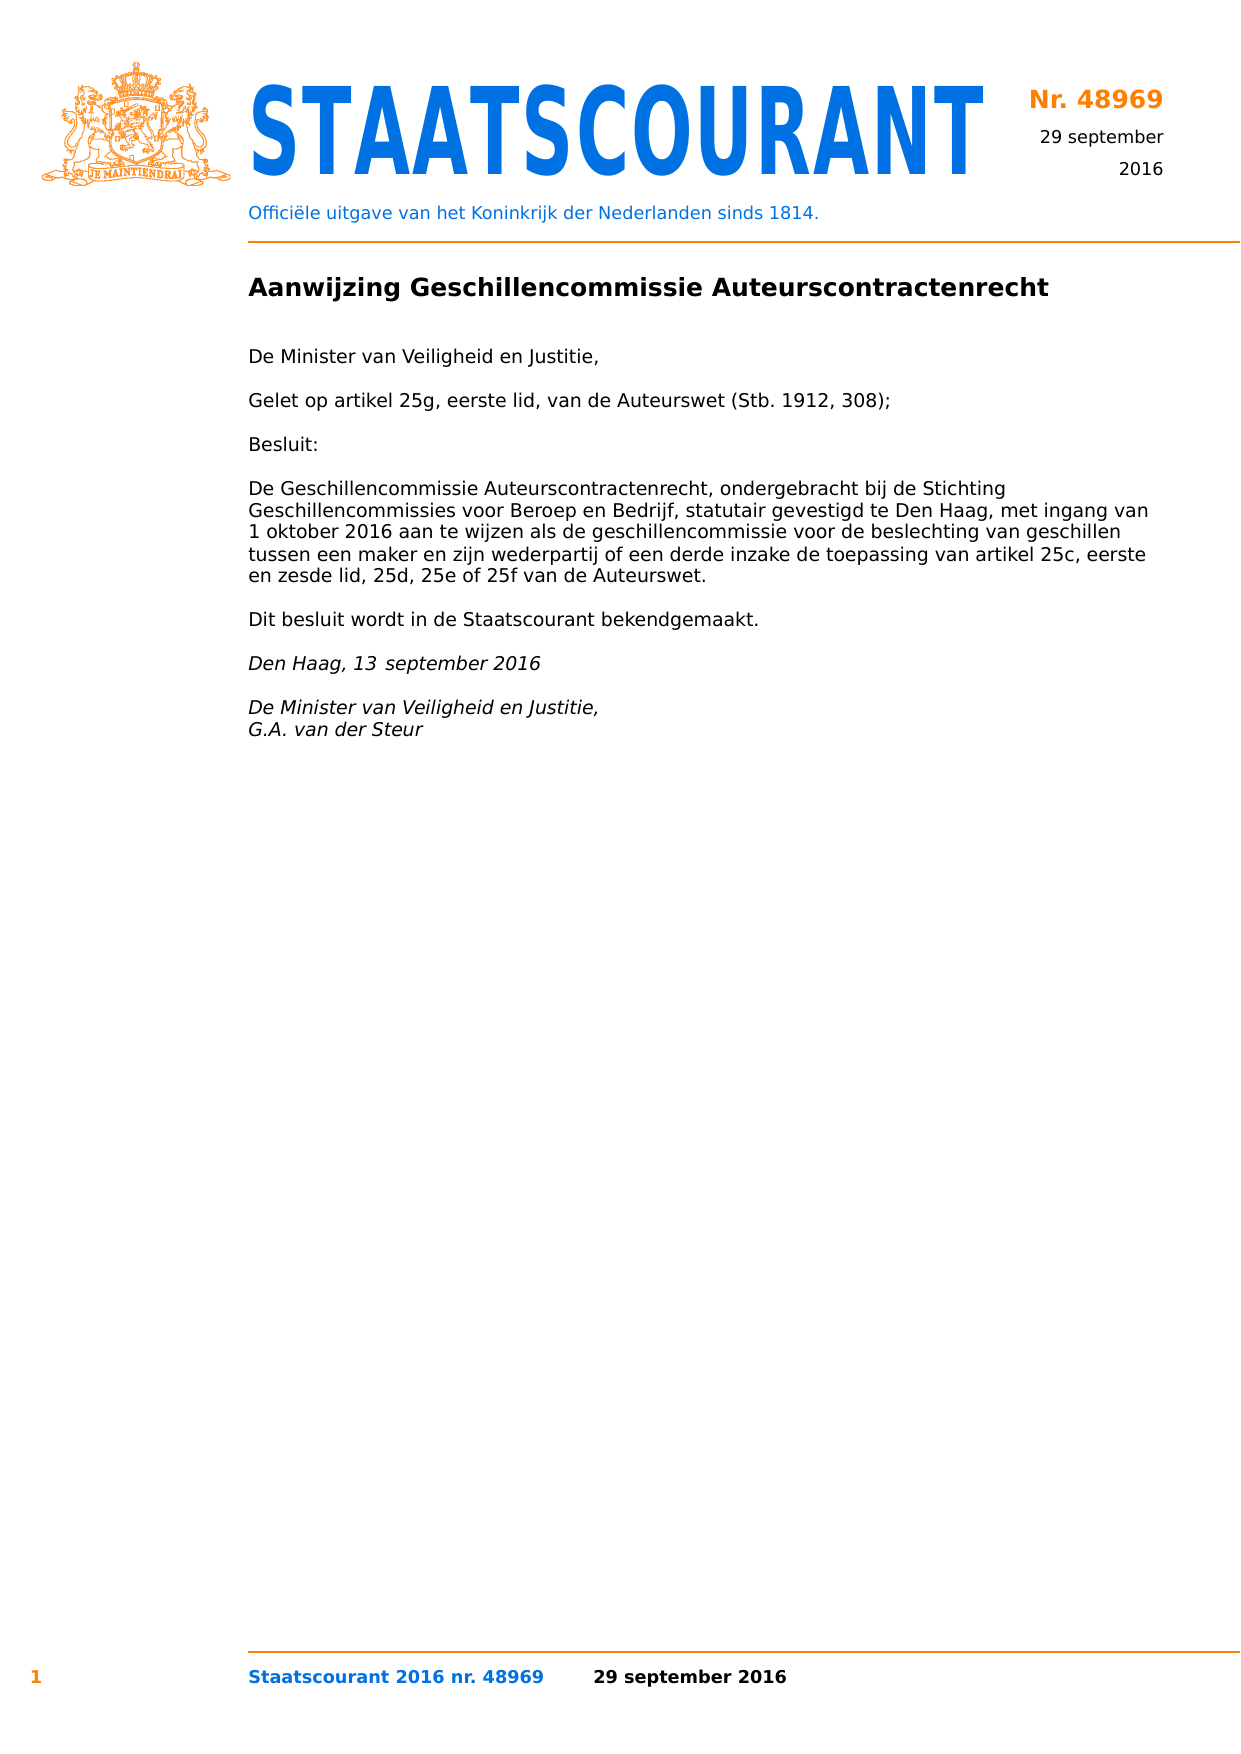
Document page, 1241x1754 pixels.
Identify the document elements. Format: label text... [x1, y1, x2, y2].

table_cell 29 september [998, 121, 1240, 153]
text De Minister van Veiligheid en Justitie, [248, 346, 1163, 368]
text De Geschillencommissie Auteurscontractenrecht, ondergebracht bij de Stichting Geschillencommissies voor Beroep en Bedrijf, statutair gevestigd te Den Haag, met ingang van 1 oktober 2016 aan te wijzen als de geschillencommissie voor de beslechting van geschillen tussen een maker en zijn wederpartij of een derde inzake de toepassing van artikel 25c, eerste en zesde lid, 25d, 25e of 25f van de Auteurswet. [248, 477, 1163, 587]
picture [41, 62, 231, 186]
text De Minister van Veiligheid en Justitie, G.A. van der Steur [248, 697, 1163, 741]
table_header [25, 62, 248, 241]
text Den Haag, 13 september 2016 [248, 653, 1163, 675]
text Besluit: [248, 434, 1163, 456]
table_cell 2016 [998, 153, 1240, 203]
subtitle Aanwijzing Geschillencommissie Auteurscontractenrecht [248, 273, 1163, 302]
table_cell Officiële uitgave van het Koninkrijk der Nederlanden sinds 1814. [248, 203, 1240, 241]
table_header Nr. 48969 [998, 62, 1240, 121]
table_header STAATSCOURANT [248, 62, 998, 203]
text Gelet op artikel 25g, eerste lid, van de Auteurswet (Stb. 1912, 308); [248, 390, 1163, 412]
text Dit besluit wordt in de Staatscourant bekendgemaakt. [248, 609, 1163, 631]
